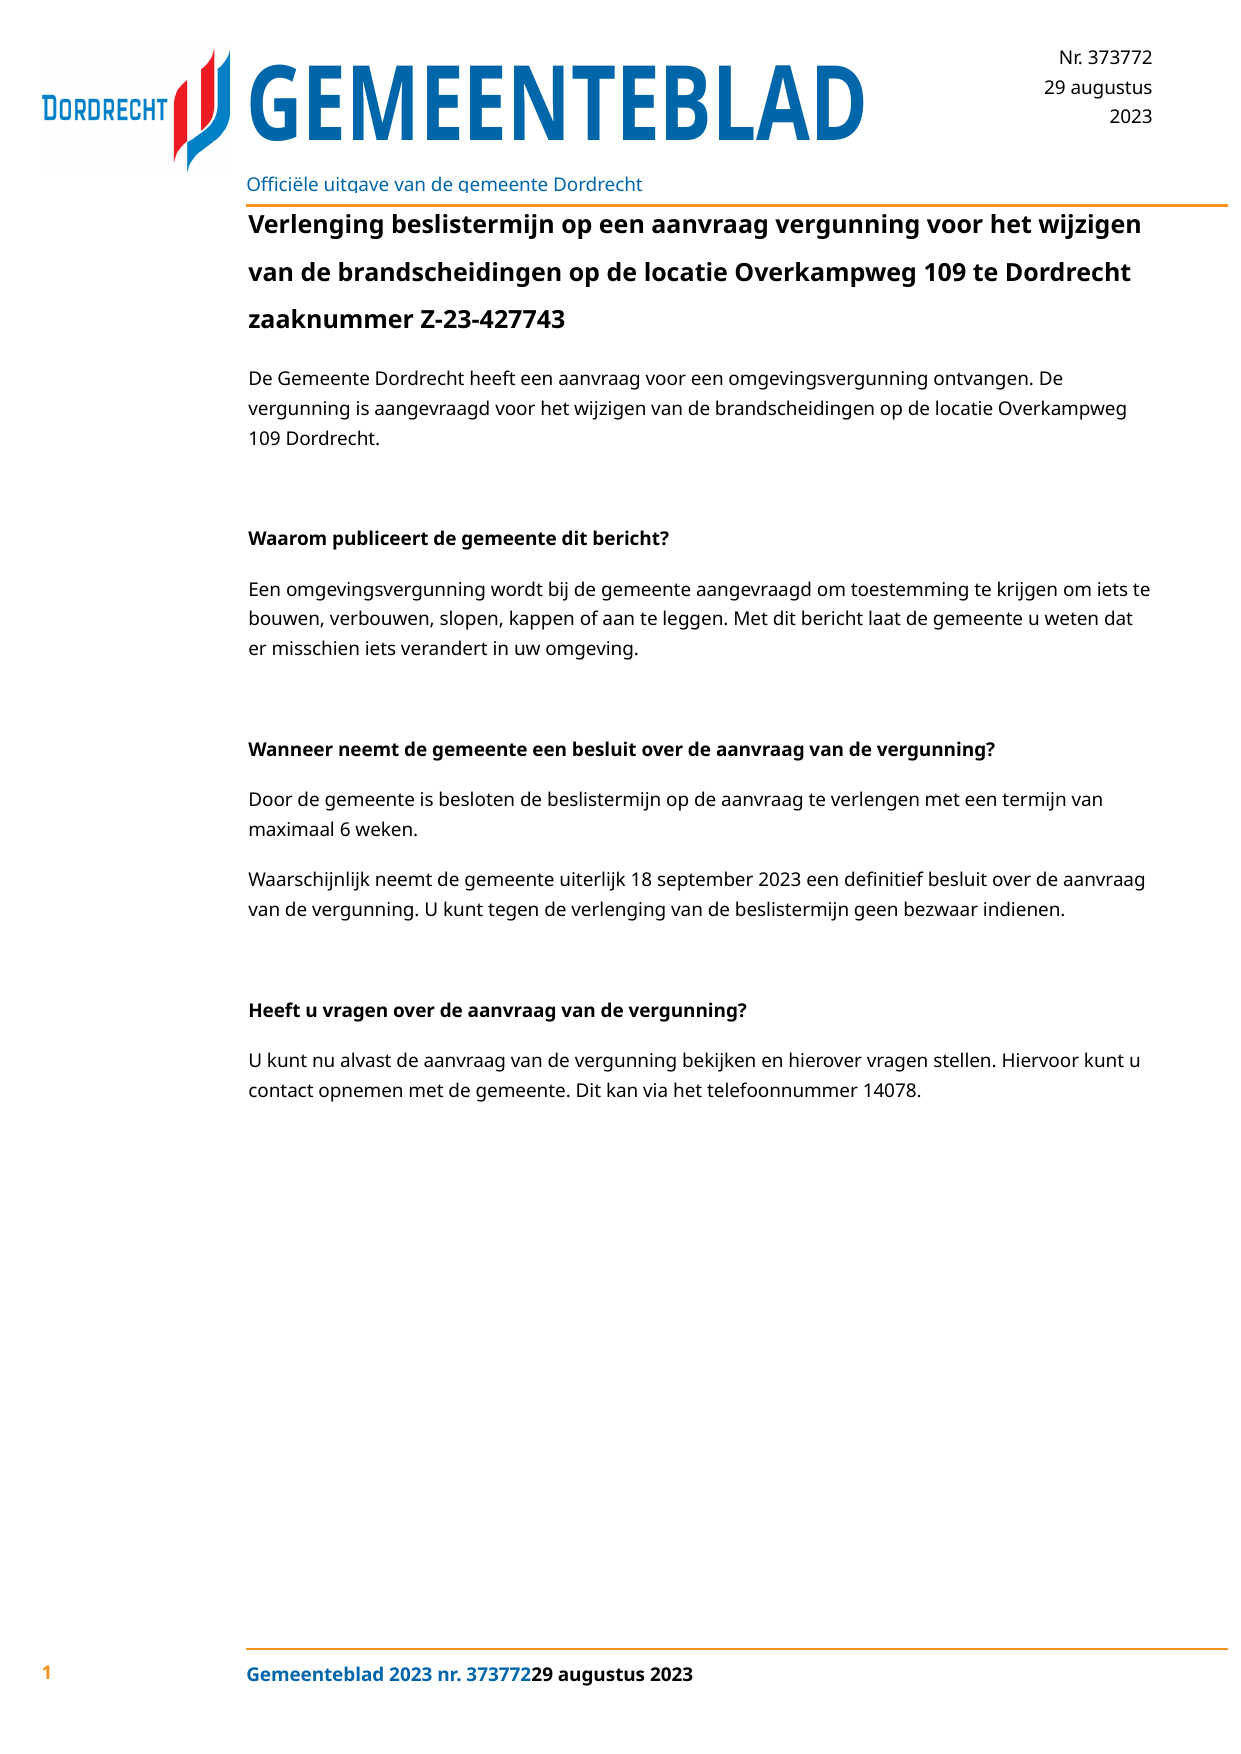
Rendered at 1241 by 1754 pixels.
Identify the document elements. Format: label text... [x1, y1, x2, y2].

text De Gemeente Dordrecht heeft een aanvraag voor een omgevingsvergunning ontvangen. De vergunning is aangevraagd voor het wijzigen van de brandscheidingen op de locatie Overkampweg 109 Dordrecht. [248, 366, 1152, 450]
picture [41, 47, 231, 172]
text U kunt nu alvast de aanvraag van de vergunning bekijken en hierover vragen stellen. Hiervoor kunt u contact opnemen met de gemeente. Dit kan via het telefoonnummer 14078. [248, 1047, 1152, 1102]
text Waarschijnlijk neemt de gemeente uiterlijk 18 september 2023 een definitief besluit over de aanvraag van de vergunning. U kunt tegen de verlenging van de beslistermijn geen bezwaar indienen. [248, 866, 1152, 922]
text Verlenging beslistermijn op een aanvraag vergunning voor het wijzigen van de brandscheidingen op de locatie Overkampweg 109 te Dordrecht zaaknummer Z-23-427743 [248, 207, 1152, 336]
text Door de gemeente is besloten de beslistermijn op de aanvraag te verlengen met een termijn van maximaal 6 weken. [248, 786, 1152, 842]
text Waarom publiceert de gemeente dit bericht? [248, 526, 1152, 551]
text Een omgevingsvergunning wordt bij de gemeente aangevraagd om toestemming te krijgen om iets te bouwen, verbouwen, slopen, kappen of aan te leggen. Met dit bericht laat de gemeente u weten dat er misschien iets verandert in uw omgeving. [248, 576, 1152, 661]
text Heeft u vragen over de aanvraag van de vergunning? [248, 997, 1152, 1022]
text Wanneer neemt de gemeente een besluit over de aanvraag van de vergunning? [248, 736, 1152, 762]
